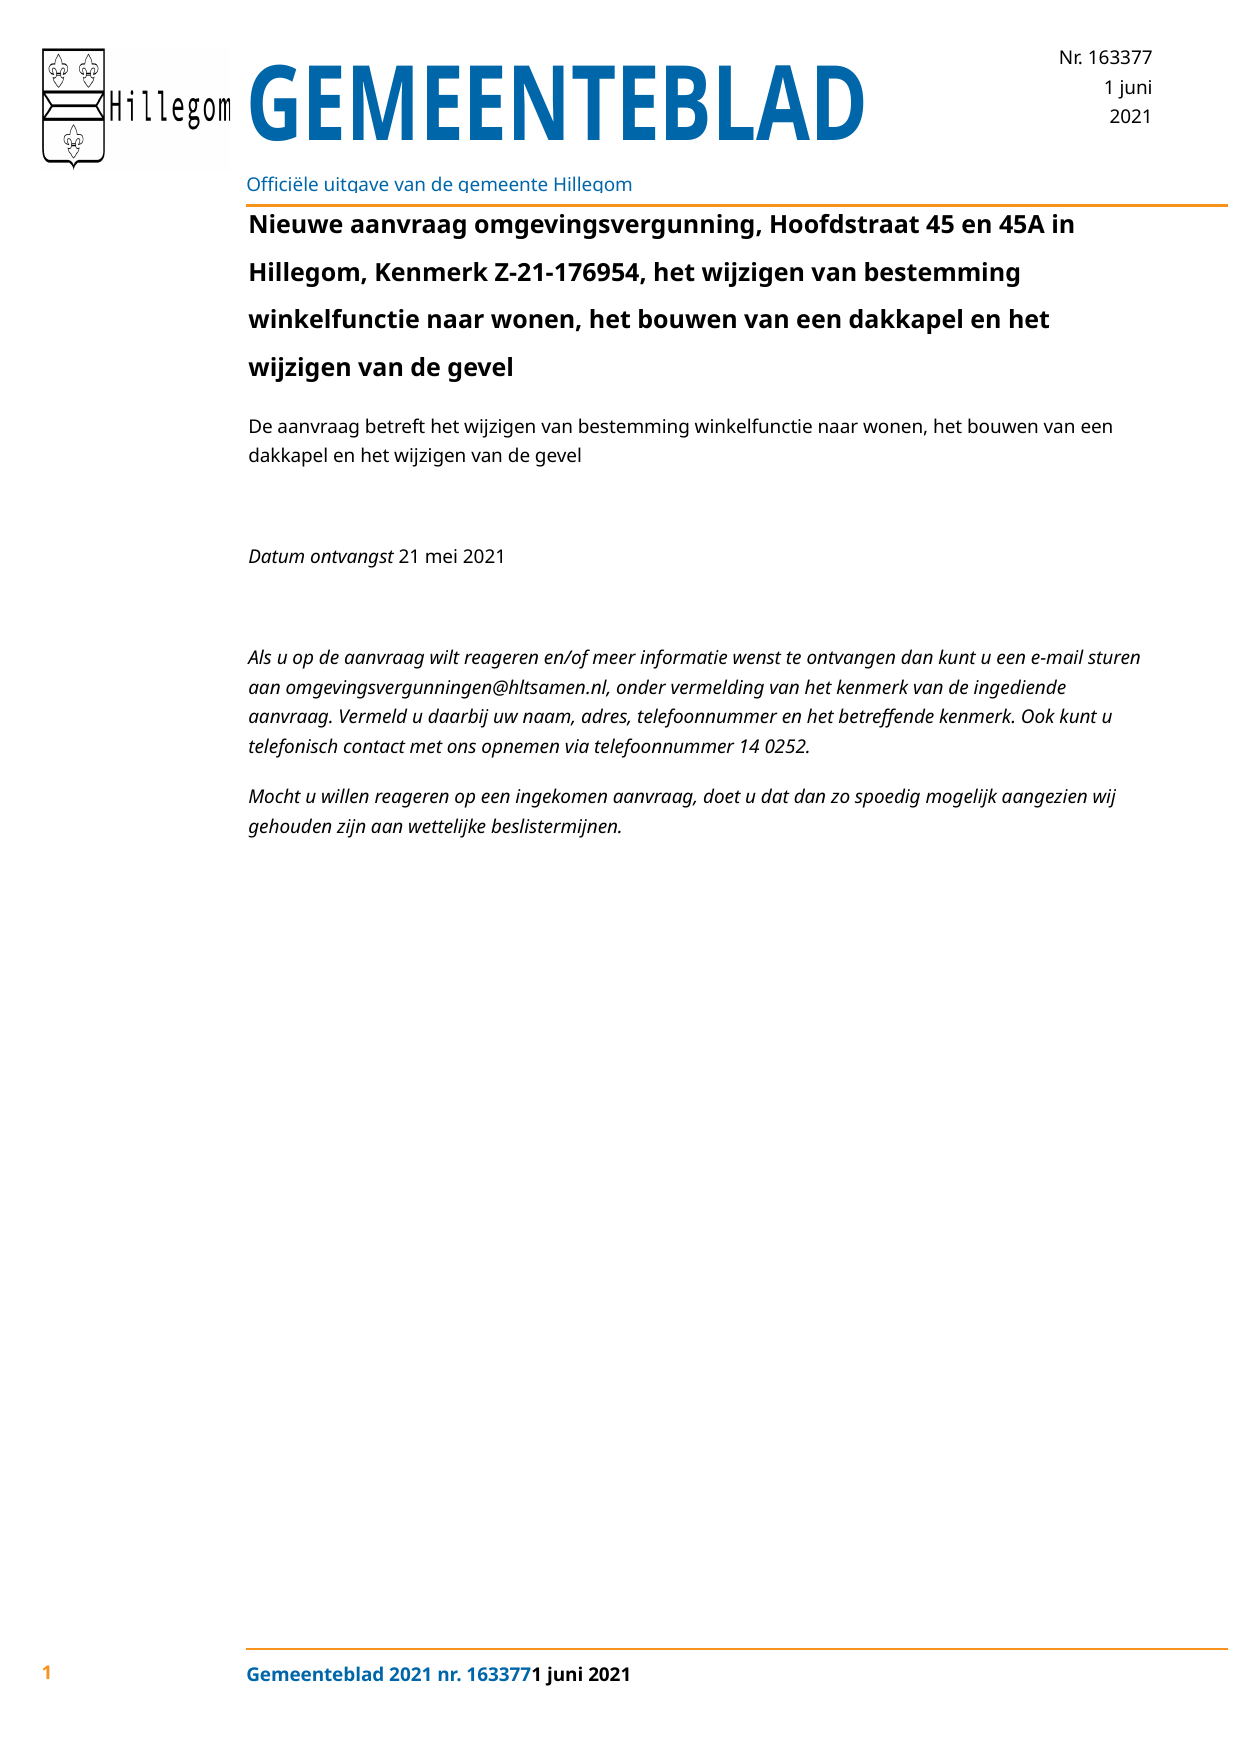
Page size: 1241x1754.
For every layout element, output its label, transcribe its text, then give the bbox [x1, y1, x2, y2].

text Mocht u willen reageren op een ingekomen aanvraag, doet u dat dan zo spoedig mogelijk aangezien wij gehouden zijn aan wettelijke beslistermijnen. [248, 783, 1152, 839]
text Nieuwe aanvraag omgevingsvergunning, Hoofdstraat 45 en 45A in Hillegom, Kenmerk Z-21-176954, het wijzigen van bestemming winkelfunctie naar wonen, het bouwen van een dakkapel en het wijzigen van de gevel [248, 207, 1152, 384]
picture [41, 47, 231, 172]
text Datum ontvangst 21 mei 2021 [248, 543, 1152, 569]
text De aanvraag betreft het wijzigen van bestemming winkelfunctie naar wonen, het bouwen van een dakkapel en het wijzigen van de gevel [248, 413, 1152, 468]
text Als u op de aanvraag wilt reageren en/of meer informatie wenst te ontvangen dan kunt u een e-mail sturen aan omgevingsvergunningen@hltsamen.nl, onder vermelding van het kenmerk van de ingediende aanvraag. Vermeld u daarbij uw naam, adres, telefoonnummer en het betreffende kenmerk. Ook kunt u telefonisch contact met ons opnemen via telefoonnummer 14 0252. [248, 644, 1152, 759]
